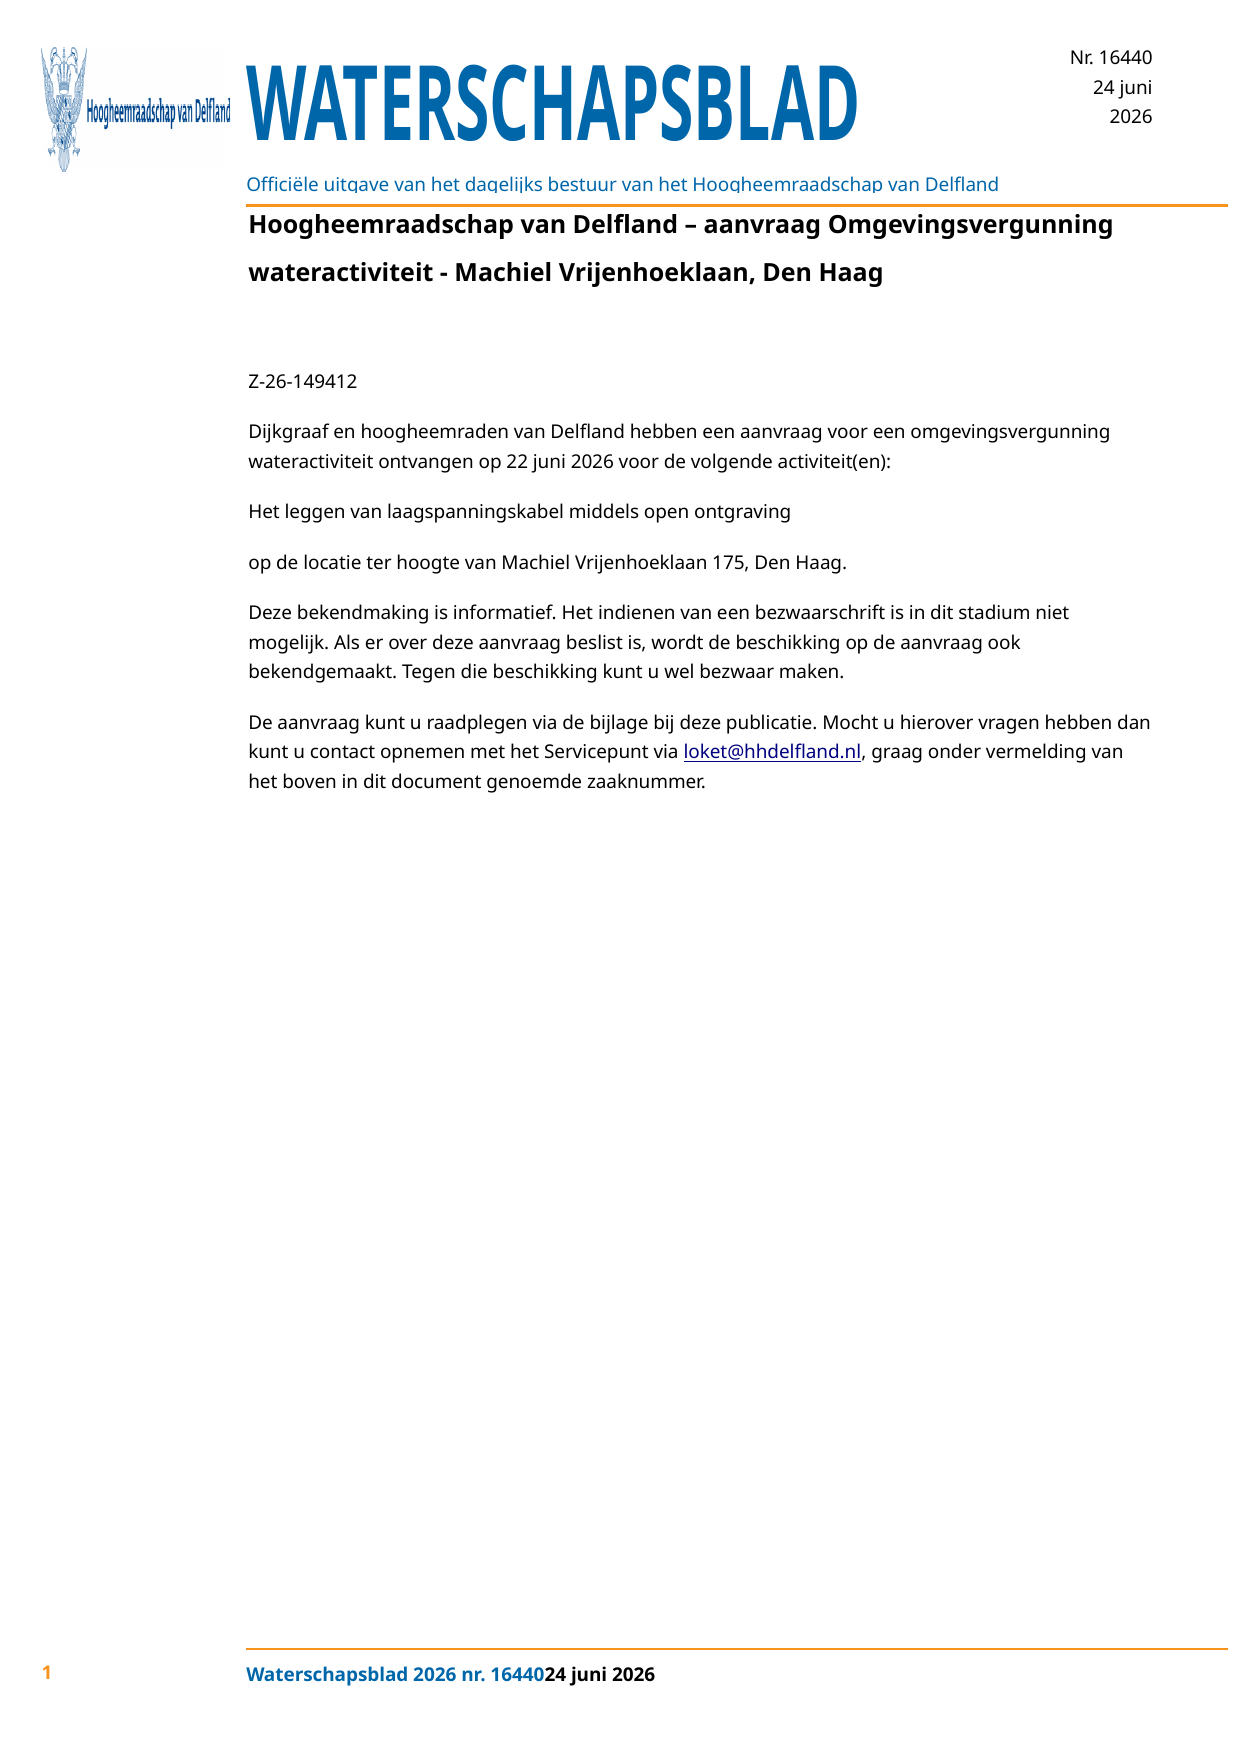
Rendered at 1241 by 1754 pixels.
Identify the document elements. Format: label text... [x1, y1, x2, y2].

text Dijkgraaf en hoogheemraden van Delfland hebben een aanvraag voor een omgevingsvergunning wateractiviteit ontvangen op 22 juni 2026 voor de volgende activiteit(en): [248, 419, 1152, 474]
text Deze bekendmaking is informatief. Het indienen van een bezwaarschrift is in dit stadium niet mogelijk. Als er over deze aanvraag beslist is, wordt de beschikking op de aanvraag ook bekendgemaakt. Tegen die beschikking kunt u wel bezwaar maken. [248, 599, 1152, 684]
text De aanvraag kunt u raadplegen via de bijlage bij deze publicatie. Mocht u hierover vragen hebben dan kunt u contact opnemen met het Servicepunt via loket@hhdelfland.nl, graag onder vermelding van het boven in dit document genoemde zaaknummer. [248, 709, 1152, 794]
picture [41, 47, 231, 172]
text Hoogheemraadschap van Delfland – aanvraag Omgevingsvergunning wateractiviteit - Machiel Vrijenhoeklaan, Den Haag [248, 207, 1152, 288]
text op de locatie ter hoogte van Machiel Vrijenhoeklaan 175, Den Haag. [248, 549, 1152, 575]
text Z-26-149412 [248, 368, 1152, 394]
text Het leggen van laagspanningskabel middels open ontgraving [248, 499, 1152, 524]
